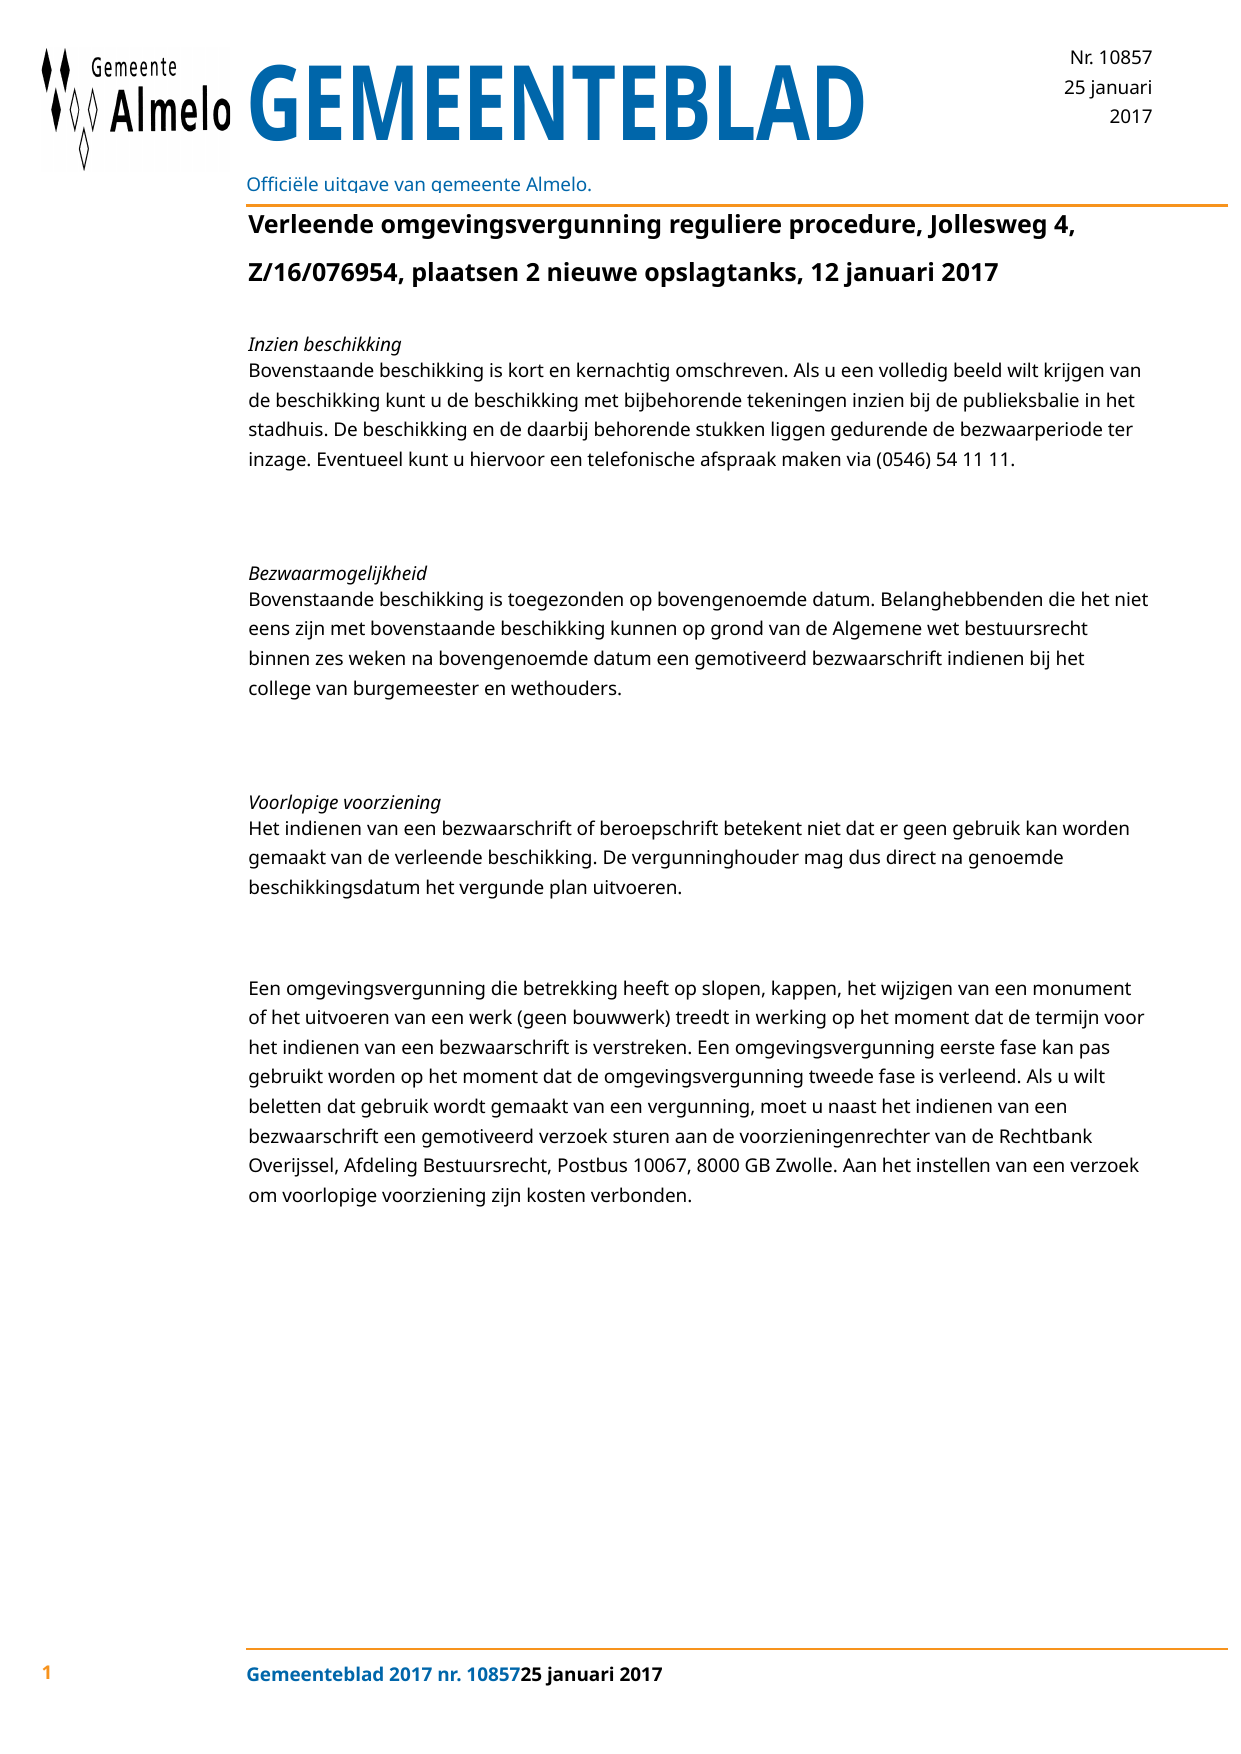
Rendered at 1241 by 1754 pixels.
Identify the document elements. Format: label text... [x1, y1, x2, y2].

text Bovenstaande beschikking is kort en kernachtig omschreven. Als u een volledig beeld wilt krijgen van de beschikking kunt u de beschikking met bijbehorende tekeningen inzien bij de publieksbalie in het stadhuis. De beschikking en de daarbij behorende stukken liggen gedurende de bezwaarperiode ter inzage. Eventueel kunt u hiervoor een telefonische afspraak maken via (0546) 54 11 11. [248, 357, 1152, 472]
text Inzien beschikking [248, 331, 1152, 357]
picture [41, 47, 231, 172]
text Bezwaarmogelijkheid [248, 560, 1152, 586]
text Verleende omgevingsvergunning reguliere procedure, Jollesweg 4, Z/16/076954, plaatsen 2 nieuwe opslagtanks, 12 januari 2017 [248, 207, 1152, 288]
text Bovenstaande beschikking is toegezonden op bovengenoemde datum. Belanghebbenden die het niet eens zijn met bovenstaande beschikking kunnen op grond van de Algemene wet bestuursrecht binnen zes weken na bovengenoemde datum een gemotiveerd bezwaarschrift indienen bij het college van burgemeester en wethouders. [248, 586, 1152, 701]
text Het indienen van een bezwaarschrift of beroepschrift betekent niet dat er geen gebruik kan worden gemaakt van de verleende beschikking. De vergunninghouder mag dus direct na genoemde beschikkingsdatum het vergunde plan uitvoeren. [248, 815, 1152, 900]
text Een omgevingsvergunning die betrekking heeft op slopen, kappen, het wijzigen van een monument of het uitvoeren van een werk (geen bouwwerk) treedt in werking op het moment dat de termijn voor het indienen van een bezwaarschrift is verstreken. Een omgevingsvergunning eerste fase kan pas gebruikt worden op het moment dat de omgevingsvergunning tweede fase is verleend. Als u wilt beletten dat gebruik wordt gemaakt van een vergunning, moet u naast het indienen van een bezwaarschrift een gemotiveerd verzoek sturen aan de voorzieningenrechter van de Rechtbank Overijssel, Afdeling Bestuursrecht, Postbus 10067, 8000 GB Zwolle. Aan het instellen van een verzoek om voorlopige voorziening zijn kosten verbonden. [248, 975, 1152, 1208]
text Voorlopige voorziening [248, 789, 1152, 815]
